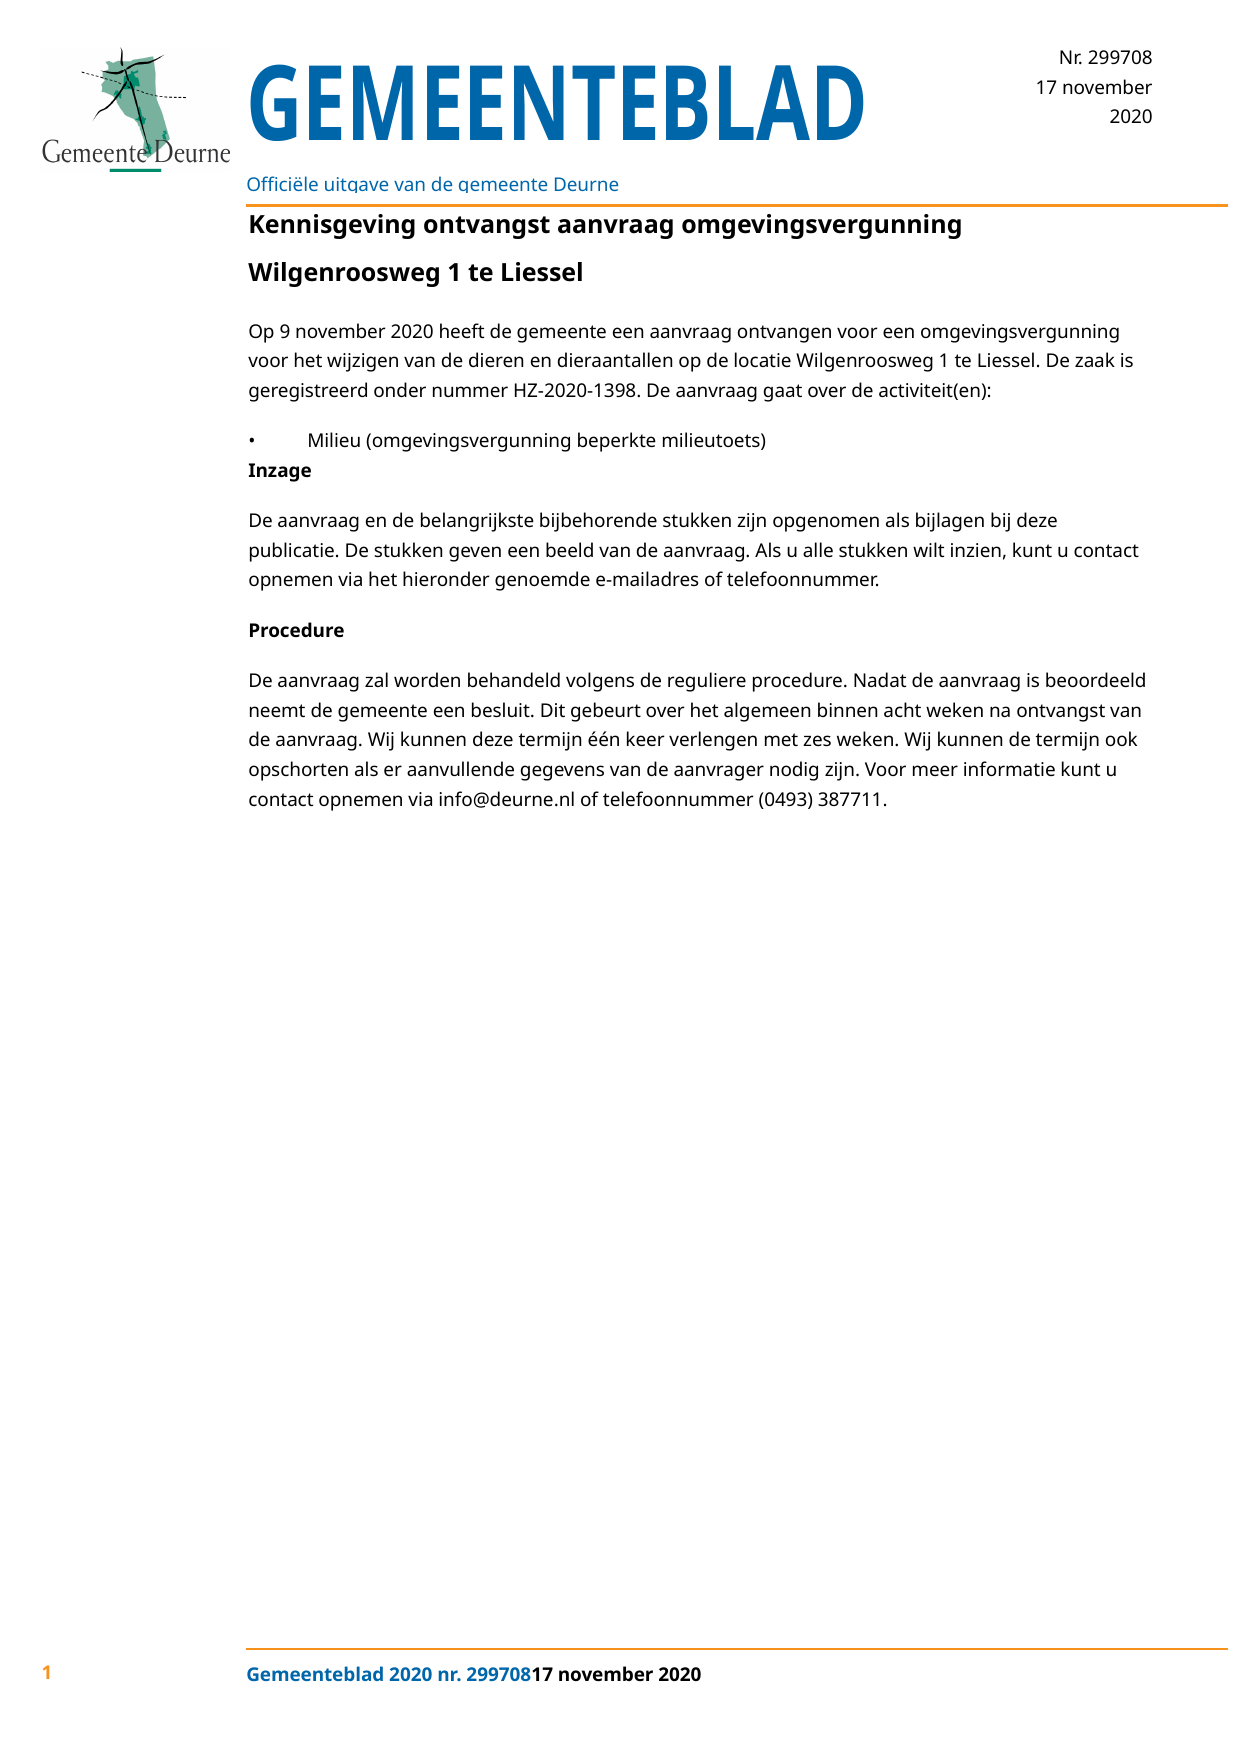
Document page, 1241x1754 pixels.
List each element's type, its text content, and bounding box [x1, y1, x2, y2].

text De aanvraag zal worden behandeld volgens de reguliere procedure. Nadat de aanvraag is beoordeeld neemt de gemeente een besluit. Dit gebeurt over het algemeen binnen acht weken na ontvangst van de aanvraag. Wij kunnen deze termijn één keer verlengen met zes weken. Wij kunnen de termijn ook opschorten als er aanvullende gegevens van de aanvrager nodig zijn. Voor meer informatie kunt u contact opnemen via info@deurne.nl of telefoonnummer (0493) 387711. [248, 667, 1152, 812]
picture [41, 47, 231, 172]
text Inzage [248, 457, 1152, 483]
text De aanvraag en de belangrijkste bijbehorende stukken zijn opgenomen als bijlagen bij deze publicatie. De stukken geven een beeld van de aanvraag. Als u alle stukken wilt inzien, kunt u contact opnemen via het hieronder genoemde e-mailadres of telefoonnummer. [248, 507, 1152, 592]
list Milieu (omgevingsvergunning beperkte milieutoets) [248, 427, 1152, 453]
text Procedure [248, 617, 1152, 643]
text Op 9 november 2020 heeft de gemeente een aanvraag ontvangen voor een omgevingsvergunning voor het wijzigen van de dieren en dieraantallen op de locatie Wilgenroosweg 1 te Liessel. De zaak is geregistreerd onder nummer HZ-2020-1398. De aanvraag gaat over de activiteit(en): [248, 318, 1152, 403]
text Kennisgeving ontvangst aanvraag omgevingsvergunning Wilgenroosweg 1 te Liessel [248, 207, 1152, 288]
